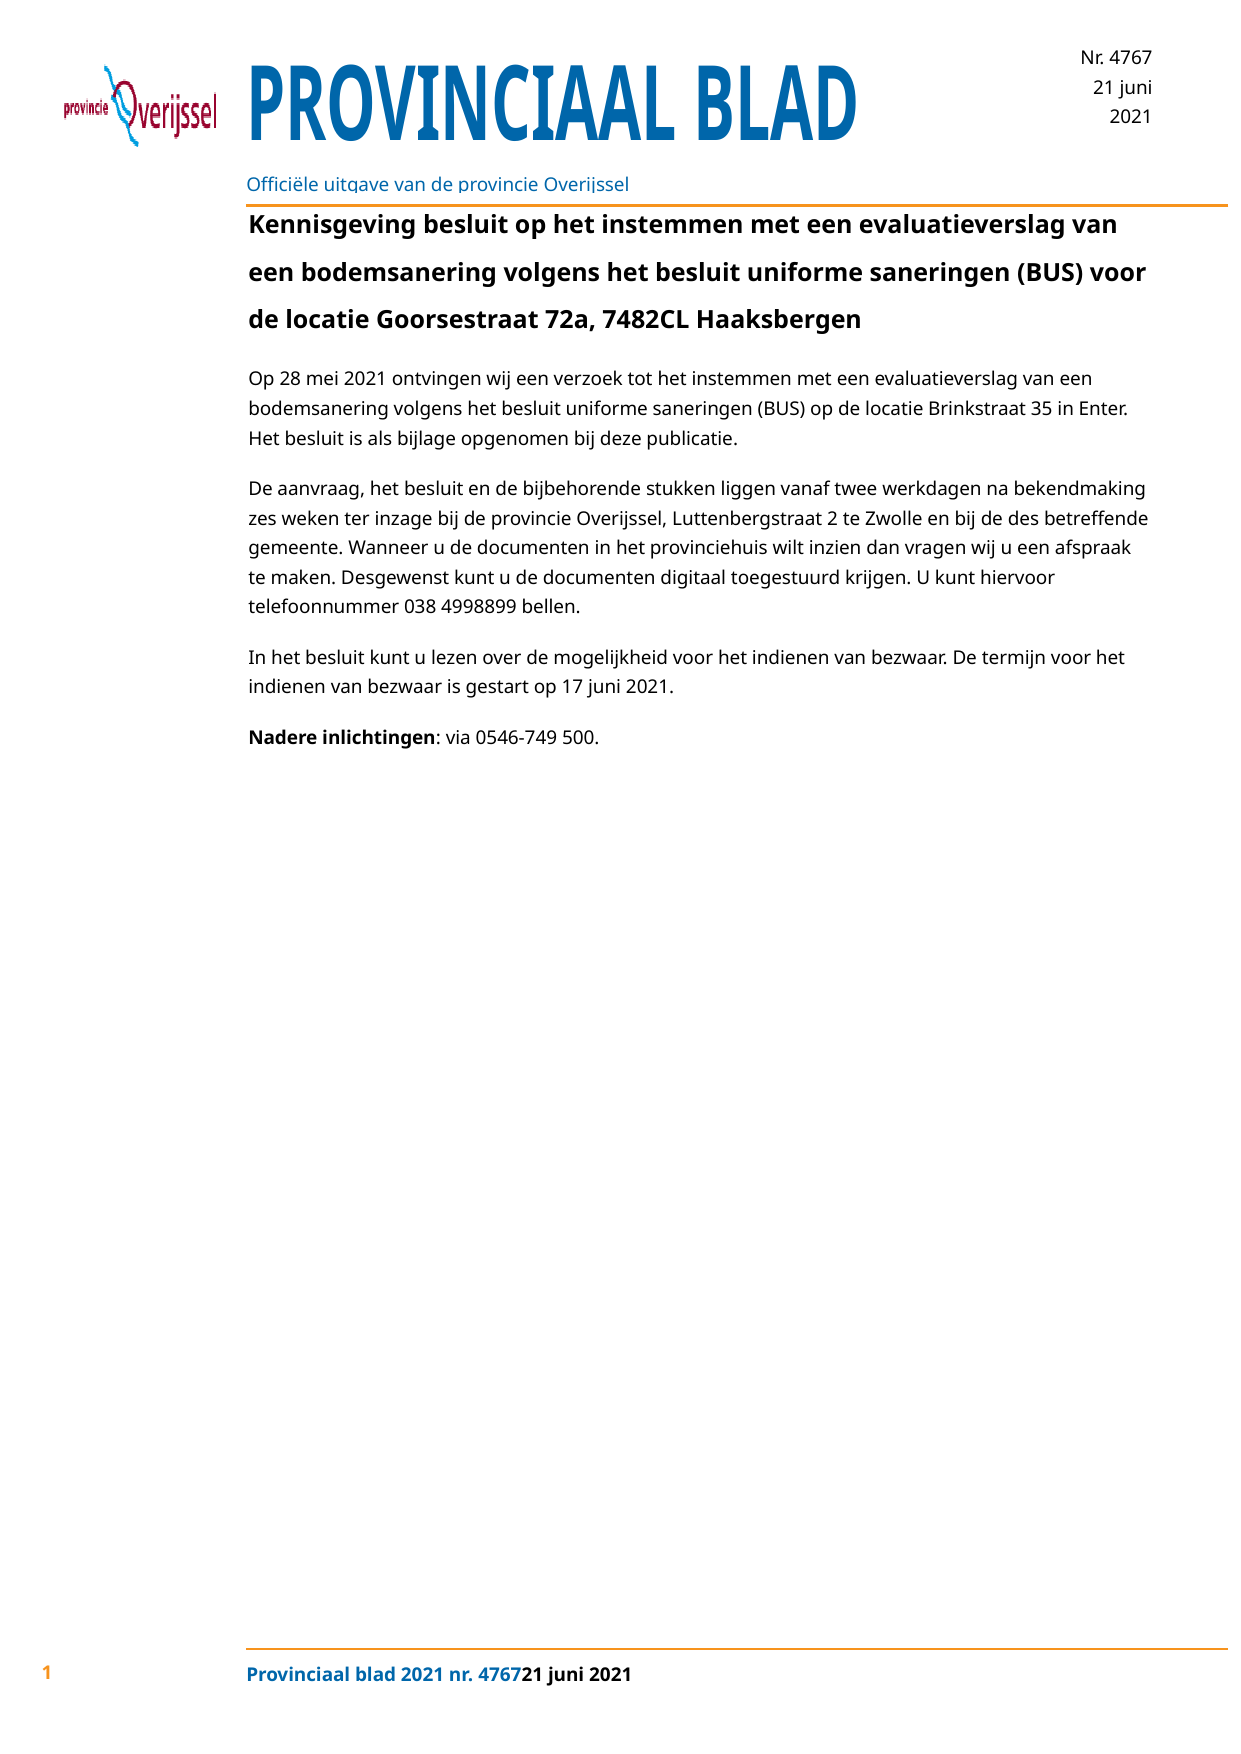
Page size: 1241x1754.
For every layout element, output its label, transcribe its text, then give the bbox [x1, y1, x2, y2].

picture [41, 47, 231, 172]
text In het besluit kunt u lezen over de mogelijkheid voor het indienen van bezwaar. De termijn voor het indienen van bezwaar is gestart op 17 juni 2021. [248, 644, 1152, 699]
text De aanvraag, het besluit en de bijbehorende stukken liggen vanaf twee werkdagen na bekendmaking zes weken ter inzage bij de provincie Overijssel, Luttenbergstraat 2 te Zwolle en bij de des betreffende gemeente. Wanneer u de documenten in het provinciehuis wilt inzien dan vragen wij u een afspraak te maken. Desgewenst kunt u de documenten digitaal toegestuurd krijgen. U kunt hiervoor telefoonnummer 038 4998899 bellen. [248, 475, 1152, 619]
text Nadere inlichtingen: via 0546-749 500. [248, 724, 1152, 749]
text Op 28 mei 2021 ontvingen wij een verzoek tot het instemmen met een evaluatieverslag van een bodemsanering volgens het besluit uniforme saneringen (BUS) op de locatie Brinkstraat 35 in Enter. Het besluit is als bijlage opgenomen bij deze publicatie. [248, 366, 1152, 450]
text Kennisgeving besluit op het instemmen met een evaluatieverslag van een bodemsanering volgens het besluit uniforme saneringen (BUS) voor de locatie Goorsestraat 72a, 7482CL Haaksbergen [248, 207, 1152, 336]
